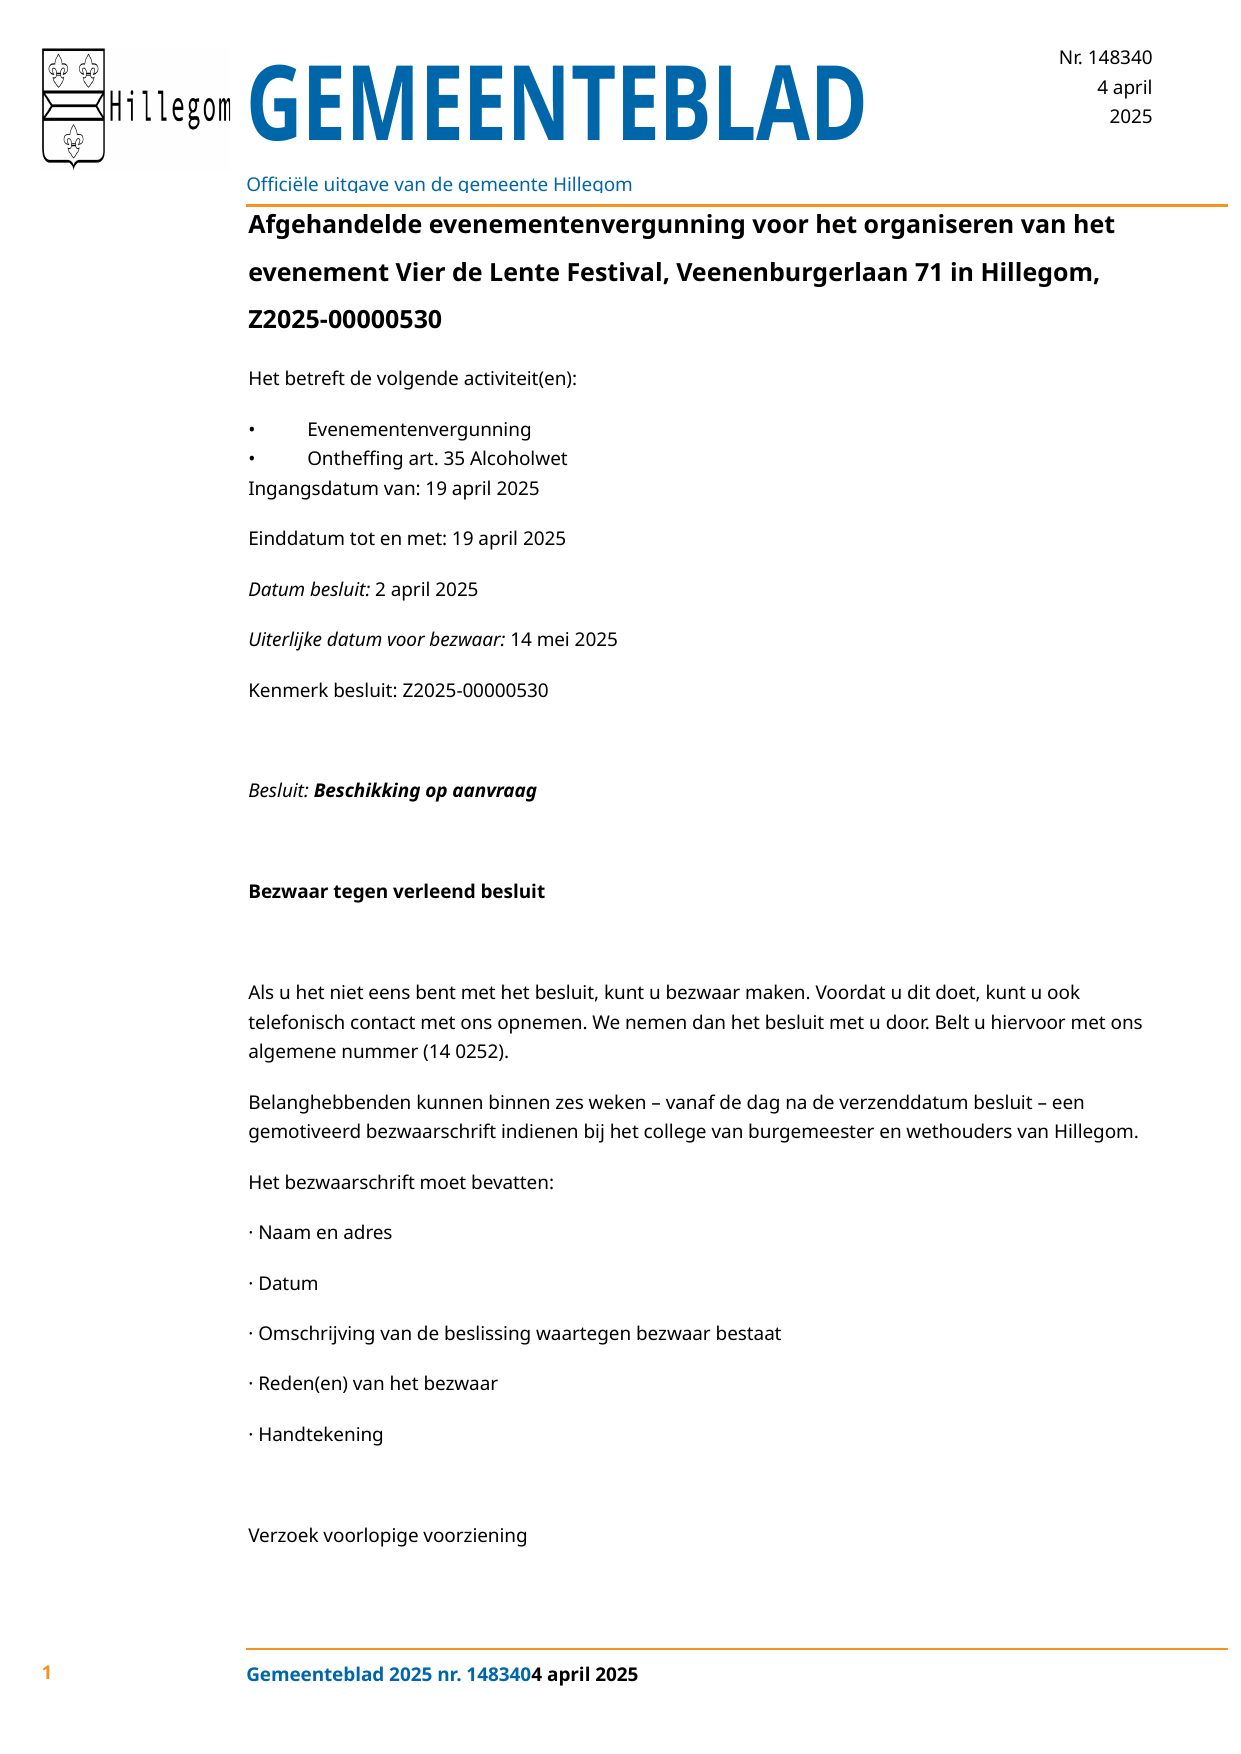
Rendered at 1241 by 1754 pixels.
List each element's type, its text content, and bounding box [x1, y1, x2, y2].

text Besluit: Beschikking op aanvraag [248, 778, 1152, 803]
text · Naam en adres [248, 1219, 1152, 1245]
text Uiterlijke datum voor bezwaar: 14 mei 2025 [248, 626, 1152, 652]
picture [41, 47, 231, 172]
text Het betreft de volgende activiteit(en): [248, 366, 1152, 391]
text Datum besluit: 2 april 2025 [248, 576, 1152, 602]
text Het bezwaarschrift moet bevatten: [248, 1169, 1152, 1194]
text Verzoek voorlopige voorziening [248, 1522, 1152, 1547]
list Evenementenvergunning [248, 416, 1152, 442]
text Bezwaar tegen verleend besluit [248, 878, 1152, 904]
list Ontheffing art. 35 Alcoholwet [248, 446, 1152, 471]
text Als u het niet eens bent met het besluit, kunt u bezwaar maken. Voordat u dit doet, kunt u ook telefonisch contact met ons opnemen. We nemen dan het besluit met u door. Belt u hiervoor met ons algemene nummer (14 0252). [248, 979, 1152, 1064]
text · Reden(en) van het bezwaar [248, 1371, 1152, 1396]
text Kenmerk besluit: Z2025-00000530 [248, 677, 1152, 702]
text Afgehandelde evenementenvergunning voor het organiseren van het evenement Vier de Lente Festival, Veenenburgerlaan 71 in Hillegom, Z2025-00000530 [248, 207, 1152, 336]
text Belanghebbenden kunnen binnen zes weken – vanaf de dag na de verzenddatum besluit – een gemotiveerd bezwaarschrift indienen bij het college van burgemeester en wethouders van Hillegom. [248, 1089, 1152, 1144]
text Einddatum tot en met: 19 april 2025 [248, 526, 1152, 551]
text · Handtekening [248, 1421, 1152, 1447]
text · Datum [248, 1270, 1152, 1295]
text · Omschrijving van de beslissing waartegen bezwaar bestaat [248, 1320, 1152, 1346]
text Ingangsdatum van: 19 april 2025 [248, 475, 1152, 501]
